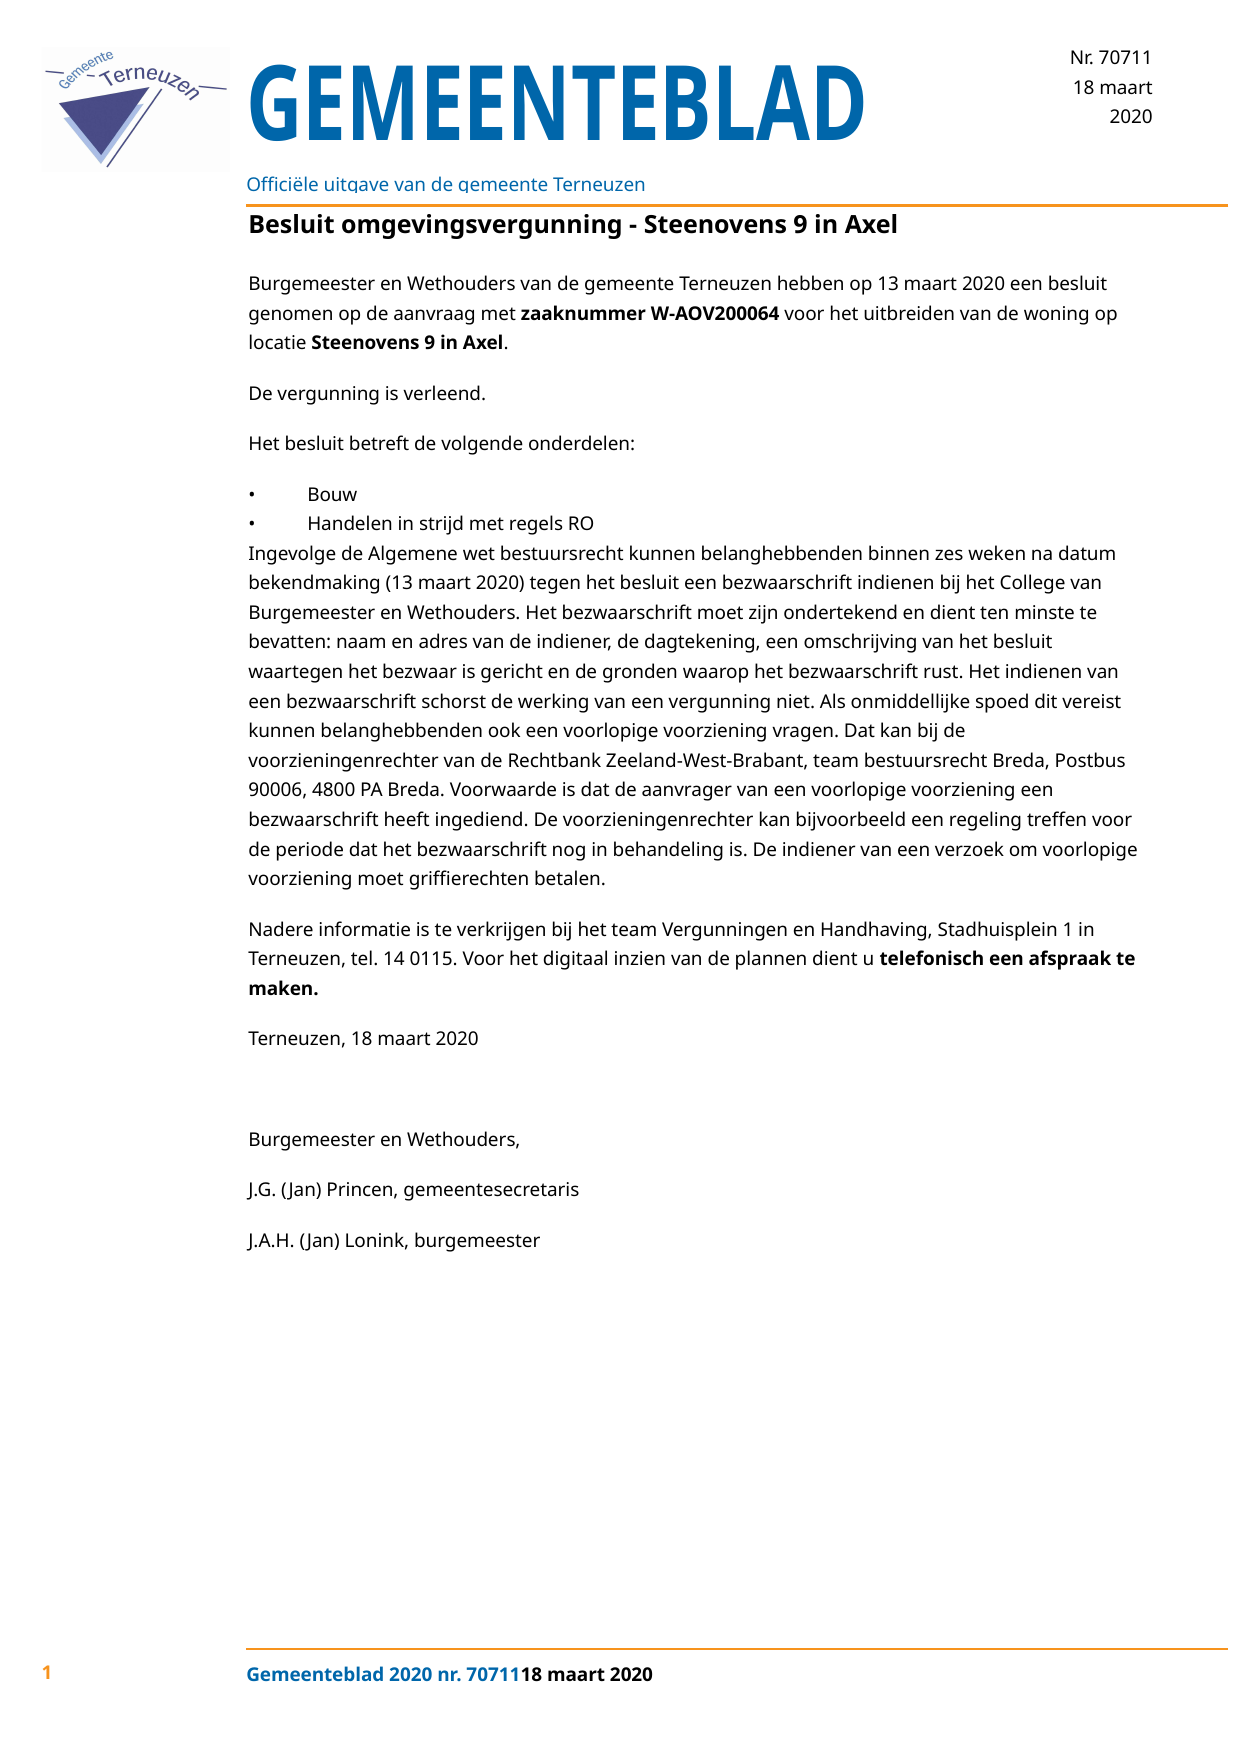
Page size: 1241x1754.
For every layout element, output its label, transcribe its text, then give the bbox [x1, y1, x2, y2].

text Burgemeester en Wethouders, [248, 1126, 1152, 1152]
list Handelen in strijd met regels RO [248, 510, 1152, 536]
text Terneuzen, 18 maart 2020 [248, 1025, 1152, 1051]
list Bouw [248, 481, 1152, 506]
text J.G. (Jan) Princen, gemeentesecretaris [248, 1177, 1152, 1202]
text De vergunning is verleend. [248, 380, 1152, 406]
text Besluit omgevingsvergunning - Steenovens 9 in Axel [248, 207, 1152, 241]
picture [41, 47, 231, 172]
text J.A.H. (Jan) Lonink, burgemeester [248, 1227, 1152, 1253]
text Ingevolge de Algemene wet bestuursrecht kunnen belanghebbenden binnen zes weken na datum bekendmaking (13 maart 2020) tegen het besluit een bezwaarschrift indienen bij het College van Burgemeester en Wethouders. Het bezwaarschrift moet zijn ondertekend en dient ten minste te bevatten: naam en adres van de indiener, de dagtekening, een omschrijving van het besluit waartegen het bezwaar is gericht en de gronden waarop het bezwaarschrift rust. Het indienen van een bezwaarschrift schorst de werking van een vergunning niet. Als onmiddellijke spoed dit vereist kunnen belanghebbenden ook een voorlopige voorziening vragen. Dat kan bij de voorzieningenrechter van de Rechtbank Zeeland-West-Brabant, team bestuursrecht Breda, Postbus 90006, 4800 PA Breda. Voorwaarde is dat de aanvrager van een voorlopige voorziening een bezwaarschrift heeft ingediend. De voorzieningenrechter kan bijvoorbeeld een regeling treffen voor de periode dat het bezwaarschrift nog in behandeling is. De indiener van een verzoek om voorlopige voorziening moet griffierechten betalen. [248, 540, 1152, 891]
text Nadere informatie is te verkrijgen bij het team Vergunningen en Handhaving, Stadhuisplein 1 in Terneuzen, tel. 14 0115. Voor het digitaal inzien van de plannen dient u telefonisch een afspraak te maken. [248, 916, 1152, 1001]
text Het besluit betreft de volgende onderdelen: [248, 430, 1152, 456]
text Burgemeester en Wethouders van de gemeente Terneuzen hebben op 13 maart 2020 een besluit genomen op de aanvraag met zaaknummer W-AOV200064 voor het uitbreiden van de woning op locatie Steenovens 9 in Axel. [248, 270, 1152, 355]
